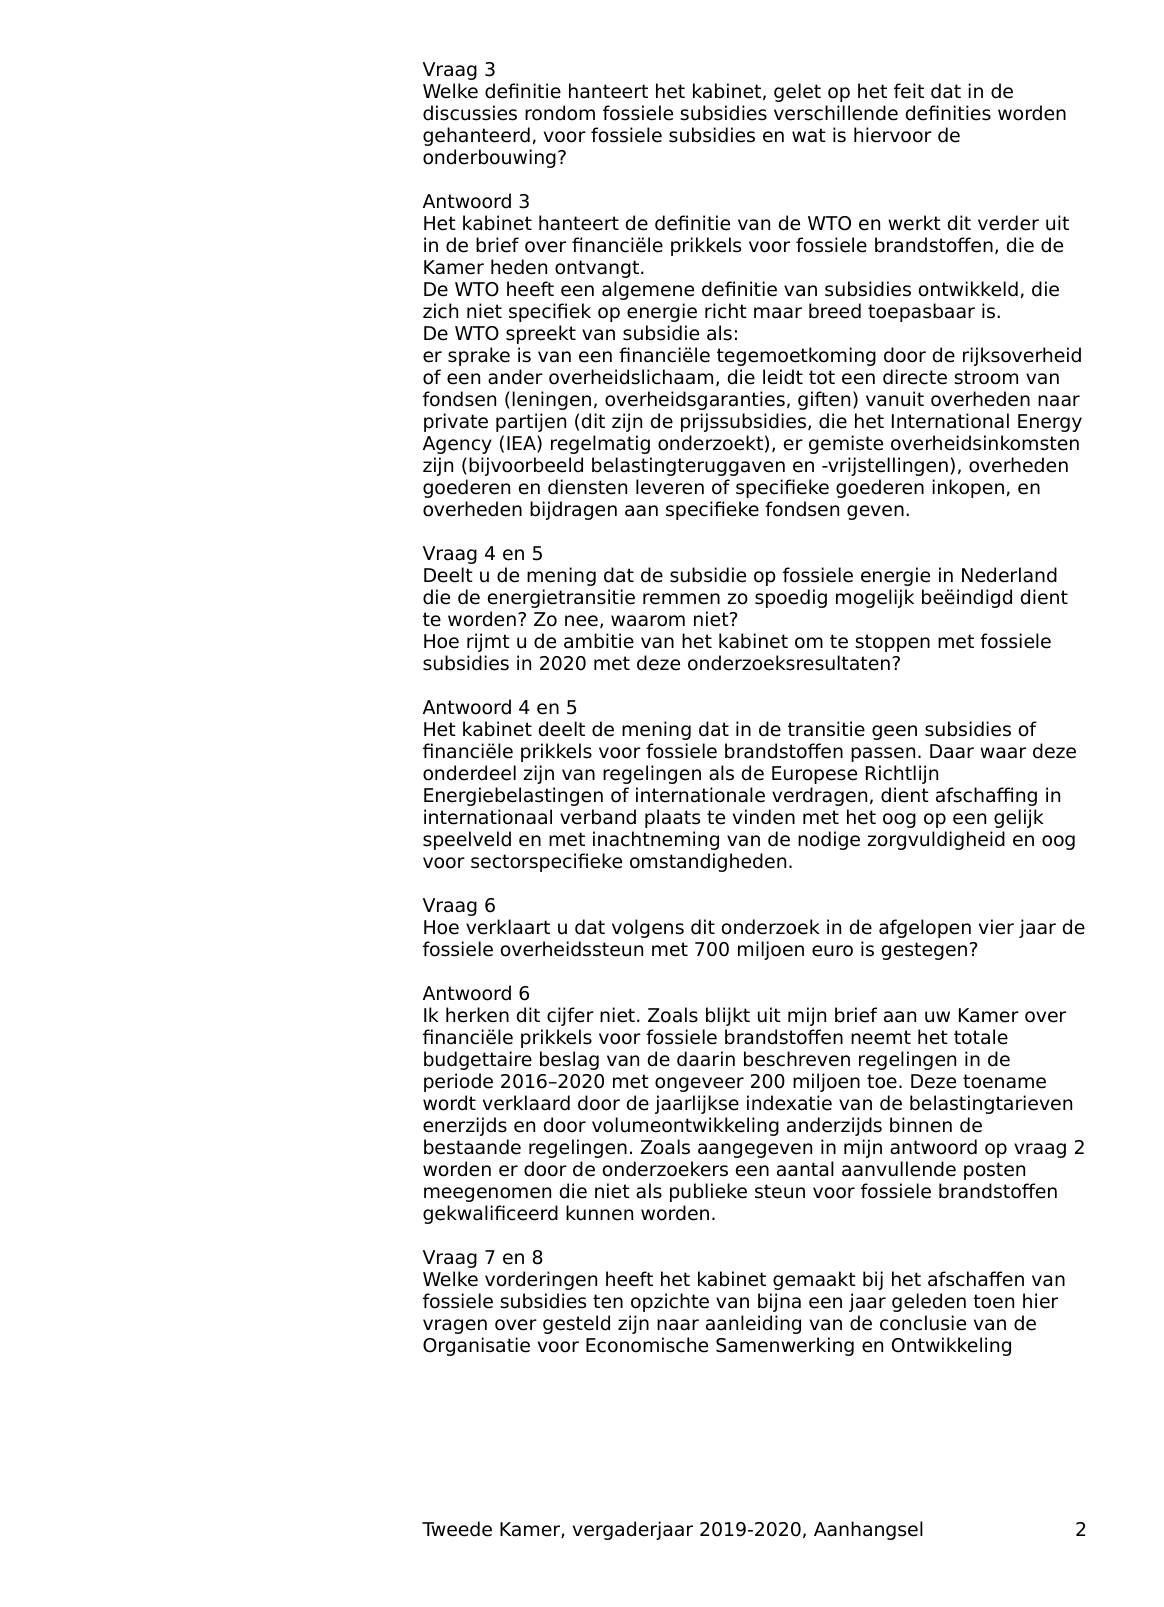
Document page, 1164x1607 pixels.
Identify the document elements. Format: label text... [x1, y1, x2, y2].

text Ik herken dit cijfer niet. Zoals blijkt uit mijn brief aan uw Kamer over financiële prikkels voor fossiele brandstoffen neemt het totale budgettaire beslag van de daarin beschreven regelingen in de periode 2016–2020 met ongeveer 200 miljoen toe. Deze toename wordt verklaard door de jaarlijkse indexatie van de belastingtarieven enerzijds en door volumeontwikkeling anderzijds binnen de bestaande regelingen. Zoals aangegeven in mijn antwoord op vraag 2 worden er door de onderzoekers een aantal aanvullende posten meegenomen die niet als publieke steun voor fossiele brandstoffen gekwalificeerd kunnen worden. [422, 1005, 1087, 1225]
text Vraag 6 [422, 895, 1087, 917]
text Vraag 4 en 5 [422, 543, 1087, 565]
text Hoe rijmt u de ambitie van het kabinet om te stoppen met fossiele subsidies in 2020 met deze onderzoeksresultaten? [422, 631, 1087, 675]
text Welke definitie hanteert het kabinet, gelet op het feit dat in de discussies rondom fossiele subsidies verschillende definities worden gehanteerd, voor fossiele subsidies en wat is hiervoor de onderbouwing? [422, 81, 1087, 169]
text Vraag 7 en 8 [422, 1247, 1087, 1269]
text Antwoord 3 [422, 191, 1087, 213]
text Het kabinet deelt de mening dat in de transitie geen subsidies of financiële prikkels voor fossiele brandstoffen passen. Daar waar deze onderdeel zijn van regelingen als de Europese Richtlijn Energiebelastingen of internationale verdragen, dient afschaffing in internationaal verband plaats te vinden met het oog op een gelijk speelveld en met inachtneming van de nodige zorgvuldigheid en oog voor sectorspecifieke omstandigheden. [422, 719, 1087, 873]
text De WTO spreekt van subsidie als: [422, 323, 1087, 345]
text De WTO heeft een algemene definitie van subsidies ontwikkeld, die zich niet specifiek op energie richt maar breed toepasbaar is. [422, 279, 1087, 323]
text Deelt u de mening dat de subsidie op fossiele energie in Nederland die de energietransitie remmen zo spoedig mogelijk beëindigd dient te worden? Zo nee, waarom niet? [422, 565, 1087, 631]
text Hoe verklaart u dat volgens dit onderzoek in de afgelopen vier jaar de fossiele overheidssteun met 700 miljoen euro is gestegen? [422, 917, 1087, 961]
text Vraag 3 [422, 59, 1087, 81]
text Antwoord 4 en 5 [422, 697, 1087, 719]
text Antwoord 6 [422, 983, 1087, 1005]
text Welke vorderingen heeft het kabinet gemaakt bij het afschaffen van fossiele subsidies ten opzichte van bijna een jaar geleden toen hier vragen over gesteld zijn naar aanleiding van de conclusie van de Organisatie voor Economische Samenwerking en Ontwikkeling [422, 1269, 1087, 1357]
text Het kabinet hanteert de definitie van de WTO en werkt dit verder uit in de brief over financiële prikkels voor fossiele brandstoffen, die de Kamer heden ontvangt. [422, 213, 1087, 279]
text er sprake is van een financiële tegemoetkoming door de rijksoverheid of een ander overheidslichaam, die leidt tot een directe stroom van fondsen (leningen, overheidsgaranties, giften) vanuit overheden naar private partijen (dit zijn de prijssubsidies, die het International Energy Agency (IEA) regelmatig onderzoekt), er gemiste overheidsinkomsten zijn (bijvoorbeeld belastingteruggaven en -vrijstellingen), overheden goederen en diensten leveren of specifieke goederen inkopen, en overheden bijdragen aan specifieke fondsen geven. [422, 345, 1087, 521]
